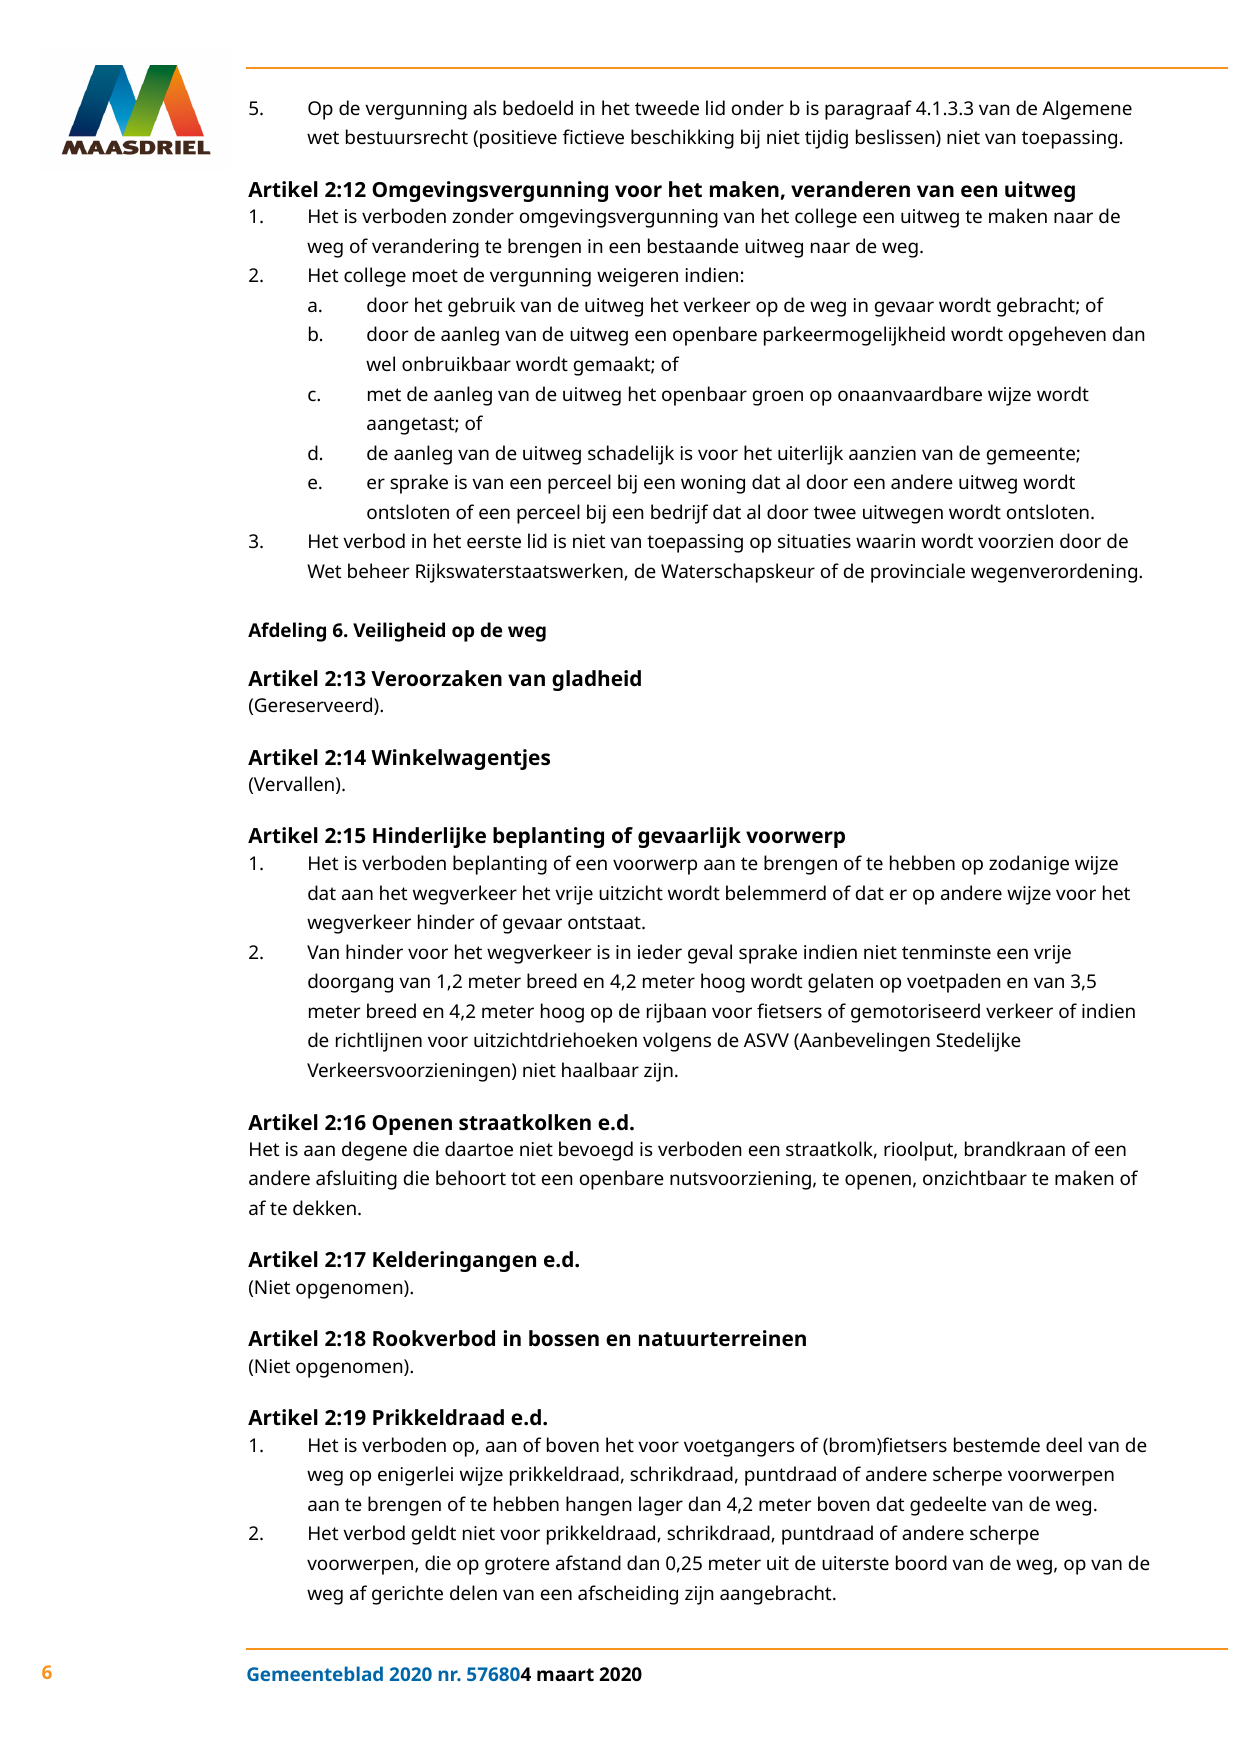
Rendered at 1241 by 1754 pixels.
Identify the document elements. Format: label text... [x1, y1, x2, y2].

text (Vervallen). [248, 771, 1152, 797]
text (Gereserveerd). [248, 692, 1152, 718]
text (Niet opgenomen). [248, 1274, 1152, 1300]
list Het is verboden zonder omgevingsvergunning van het college een uitweg te maken naar de weg of verandering te brengen in een bestaande uitweg naar de weg. [248, 203, 1152, 258]
list de aanleg van de uitweg schadelijk is voor het uiterlijk aanzien van de gemeente; [307, 440, 1152, 466]
text Artikel 2:18 Rookverbod in bossen en natuurterreinen [248, 1324, 1152, 1353]
list door het gebruik van de uitweg het verkeer op de weg in gevaar wordt gebracht; of [307, 292, 1152, 318]
list Het is verboden beplanting of een voorwerp aan te brengen of te hebben op zodanige wijze dat aan het wegverkeer het vrije uitzicht wordt belemmerd of dat er op andere wijze voor het wegverkeer hinder of gevaar ontstaat. [248, 850, 1152, 935]
list er sprake is van een perceel bij een woning dat al door een andere uitweg wordt ontsloten of een perceel bij een bedrijf dat al door twee uitwegen wordt ontsloten. [307, 469, 1152, 525]
list Van hinder voor het wegverkeer is in ieder geval sprake indien niet tenminste een vrije doorgang van 1,2 meter breed en 4,2 meter hoog wordt gelaten op voetpaden en van 3,5 meter breed en 4,2 meter hoog op de rijbaan voor fietsers of gemotoriseerd verkeer of indien de richtlijnen voor uitzichtdriehoeken volgens de ASVV (Aanbevelingen Stedelijke Verkeersvoorzieningen) niet haalbaar zijn. [248, 939, 1152, 1083]
list Het verbod in het eerste lid is niet van toepassing op situaties waarin wordt voorzien door de Wet beheer Rijkswaterstaatswerken, de Waterschapskeur of de provinciale wegenverordening. [248, 529, 1152, 584]
text Het is aan degene die daartoe niet bevoegd is verboden een straatkolk, rioolput, brandkraan of een andere afsluiting die behoort tot een openbare nutsvoorziening, te openen, onzichtbaar te maken of af te dekken. [248, 1136, 1152, 1221]
text Artikel 2:16 Openen straatkolken e.d. [248, 1108, 1152, 1136]
list Op de vergunning als bedoeld in het tweede lid onder b is paragraaf 4.1.3.3 van de Algemene wet bestuursrecht (positieve fictieve beschikking bij niet tijdig beslissen) niet van toepassing. [248, 95, 1152, 150]
text Artikel 2:15 Hinderlijke beplanting of gevaarlijk voorwerp [248, 822, 1152, 850]
text Artikel 2:12 Omgevingsvergunning voor het maken, veranderen van een uitweg [248, 175, 1152, 203]
list Het college moet de vergunning weigeren indien: [248, 262, 1152, 288]
list met de aanleg van de uitweg het openbaar groen op onaanvaardbare wijze wordt aangetast; of [307, 381, 1152, 436]
text Artikel 2:17 Kelderingangen e.d. [248, 1246, 1152, 1274]
text Artikel 2:14 Winkelwagentjes [248, 743, 1152, 771]
text Afdeling 6. Veiligheid op de weg [248, 617, 1152, 643]
list Het is verboden op, aan of boven het voor voetgangers of (brom)fietsers bestemde deel van de weg op enigerlei wijze prikkeldraad, schrikdraad, puntdraad of andere scherpe voorwerpen aan te brengen of te hebben hangen lager dan 4,2 meter boven dat gedeelte van de weg. [248, 1432, 1152, 1517]
text Artikel 2:19 Prikkeldraad e.d. [248, 1403, 1152, 1432]
picture [41, 47, 231, 172]
text (Niet opgenomen). [248, 1353, 1152, 1379]
list Het verbod geldt niet voor prikkeldraad, schrikdraad, puntdraad of andere scherpe voorwerpen, die op grotere afstand dan 0,25 meter uit de uiterste boord van de weg, op van de weg af gerichte delen van een afscheiding zijn aangebracht. [248, 1521, 1152, 1605]
text Artikel 2:13 Veroorzaken van gladheid [248, 664, 1152, 692]
list door de aanleg van de uitweg een openbare parkeermogelijkheid wordt opgeheven dan wel onbruikbaar wordt gemaakt; of [307, 322, 1152, 377]
